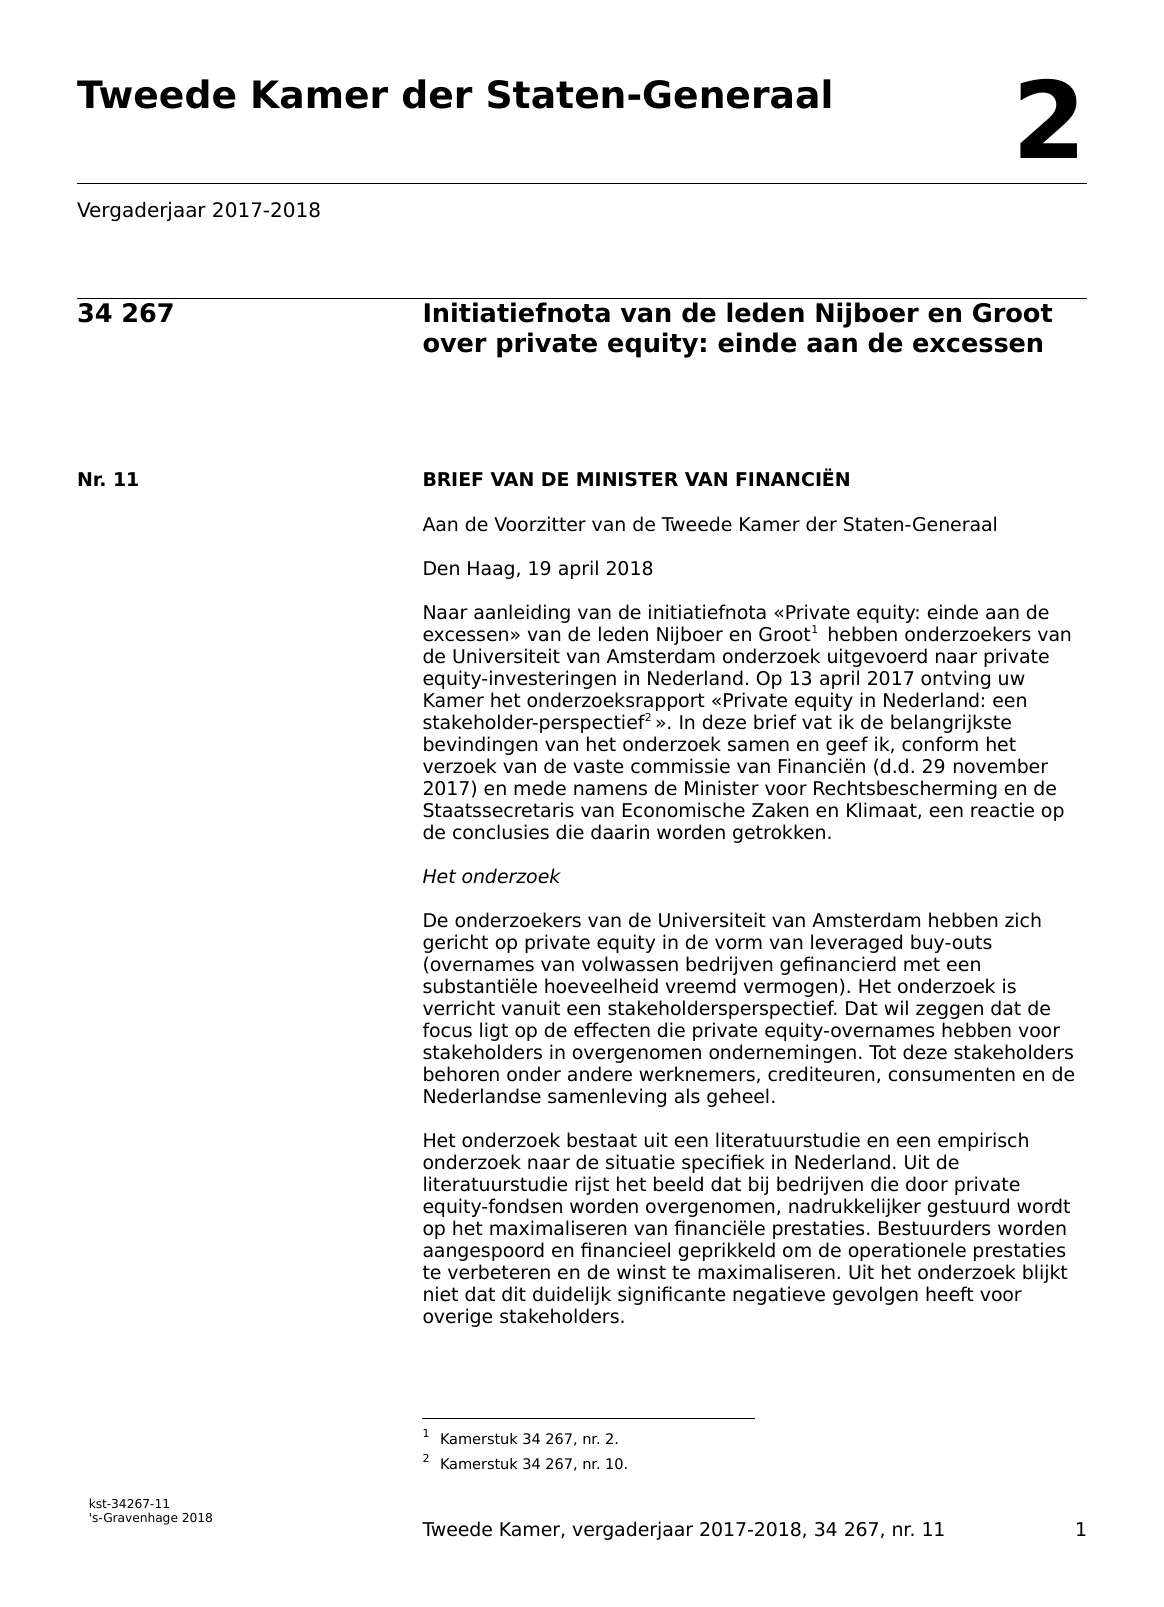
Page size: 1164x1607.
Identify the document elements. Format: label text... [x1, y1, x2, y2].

text Het onderzoek bestaat uit een literatuurstudie en een empirisch onderzoek naar de situatie specifiek in Nederland. Uit de literatuurstudie rijst het beeld dat bij bedrijven die door private equity-fondsen worden overgenomen, nadrukkelijker gestuurd wordt op het maximaliseren van financiële prestaties. Bestuurders worden aangespoord en financieel geprikkeld om de operationele prestaties te verbeteren en de winst te maximaliseren. Uit het onderzoek blijkt niet dat dit duidelijk significante negatieve gevolgen heeft voor overige stakeholders. [422, 1130, 1087, 1328]
text Kamerstuk 34 267, nr. 10. [422, 1452, 1087, 1474]
text Aan de Voorzitter van de Tweede Kamer der Staten-Generaal [422, 513, 1087, 536]
table_cell Vergaderjaar 2017-2018 [77, 184, 1087, 298]
text De onderzoekers van de Universiteit van Amsterdam hebben zich gericht op private equity in de vorm van leveraged buy-outs (overnames van volwassen bedrijven gefinancierd met een substantiële hoeveelheid vreemd vermogen). Het onderzoek is verricht vanuit een stakeholdersperspectief. Dat wil zeggen dat de focus ligt op de effecten die private equity-overnames hebben voor stakeholders in overgenomen ondernemingen. Tot deze stakeholders behoren onder andere werknemers, crediteuren, consumenten en de Nederlandse samenleving als geheel. [422, 910, 1087, 1108]
table_header 2 [886, 59, 1087, 183]
subtitle Het onderzoek [422, 866, 1087, 888]
subtitle 34 267 Initiatiefnota van de leden Nijboer en Groot over private equity: einde aan de excessen [77, 299, 1087, 358]
text kst-34267-11 [88, 1497, 323, 1511]
text Naar aanleiding van de initiatiefnota «Private equity: einde aan de excessen» van de leden Nijboer en Groot hebben onderzoekers van de Universiteit van Amsterdam onderzoek uitgevoerd naar private equity-investeringen in Nederland. Op 13 april 2017 ontving uw Kamer het onderzoeksrapport «Private equity in Nederland: een stakeholder-perspectief». In deze brief vat ik de belangrijkste bevindingen van het onderzoek samen en geef ik, conform het verzoek van de vaste commissie van Financiën (d.d. 29 november 2017) en mede namens de Minister voor Rechtsbescherming en de Staatssecretaris van Economische Zaken en Klimaat, een reactie op de conclusies die daarin worden getrokken. [422, 602, 1087, 844]
text Kamerstuk 34 267, nr. 2. [422, 1427, 1087, 1449]
subtitle Nr. 11 BRIEF VAN DE MINISTER VAN FINANCIËN [77, 469, 1087, 491]
text 's-Gravenhage 2018 [88, 1511, 323, 1525]
text Den Haag, 19 april 2018 [422, 558, 1087, 580]
table_header Tweede Kamer der Staten-Generaal [77, 59, 886, 183]
